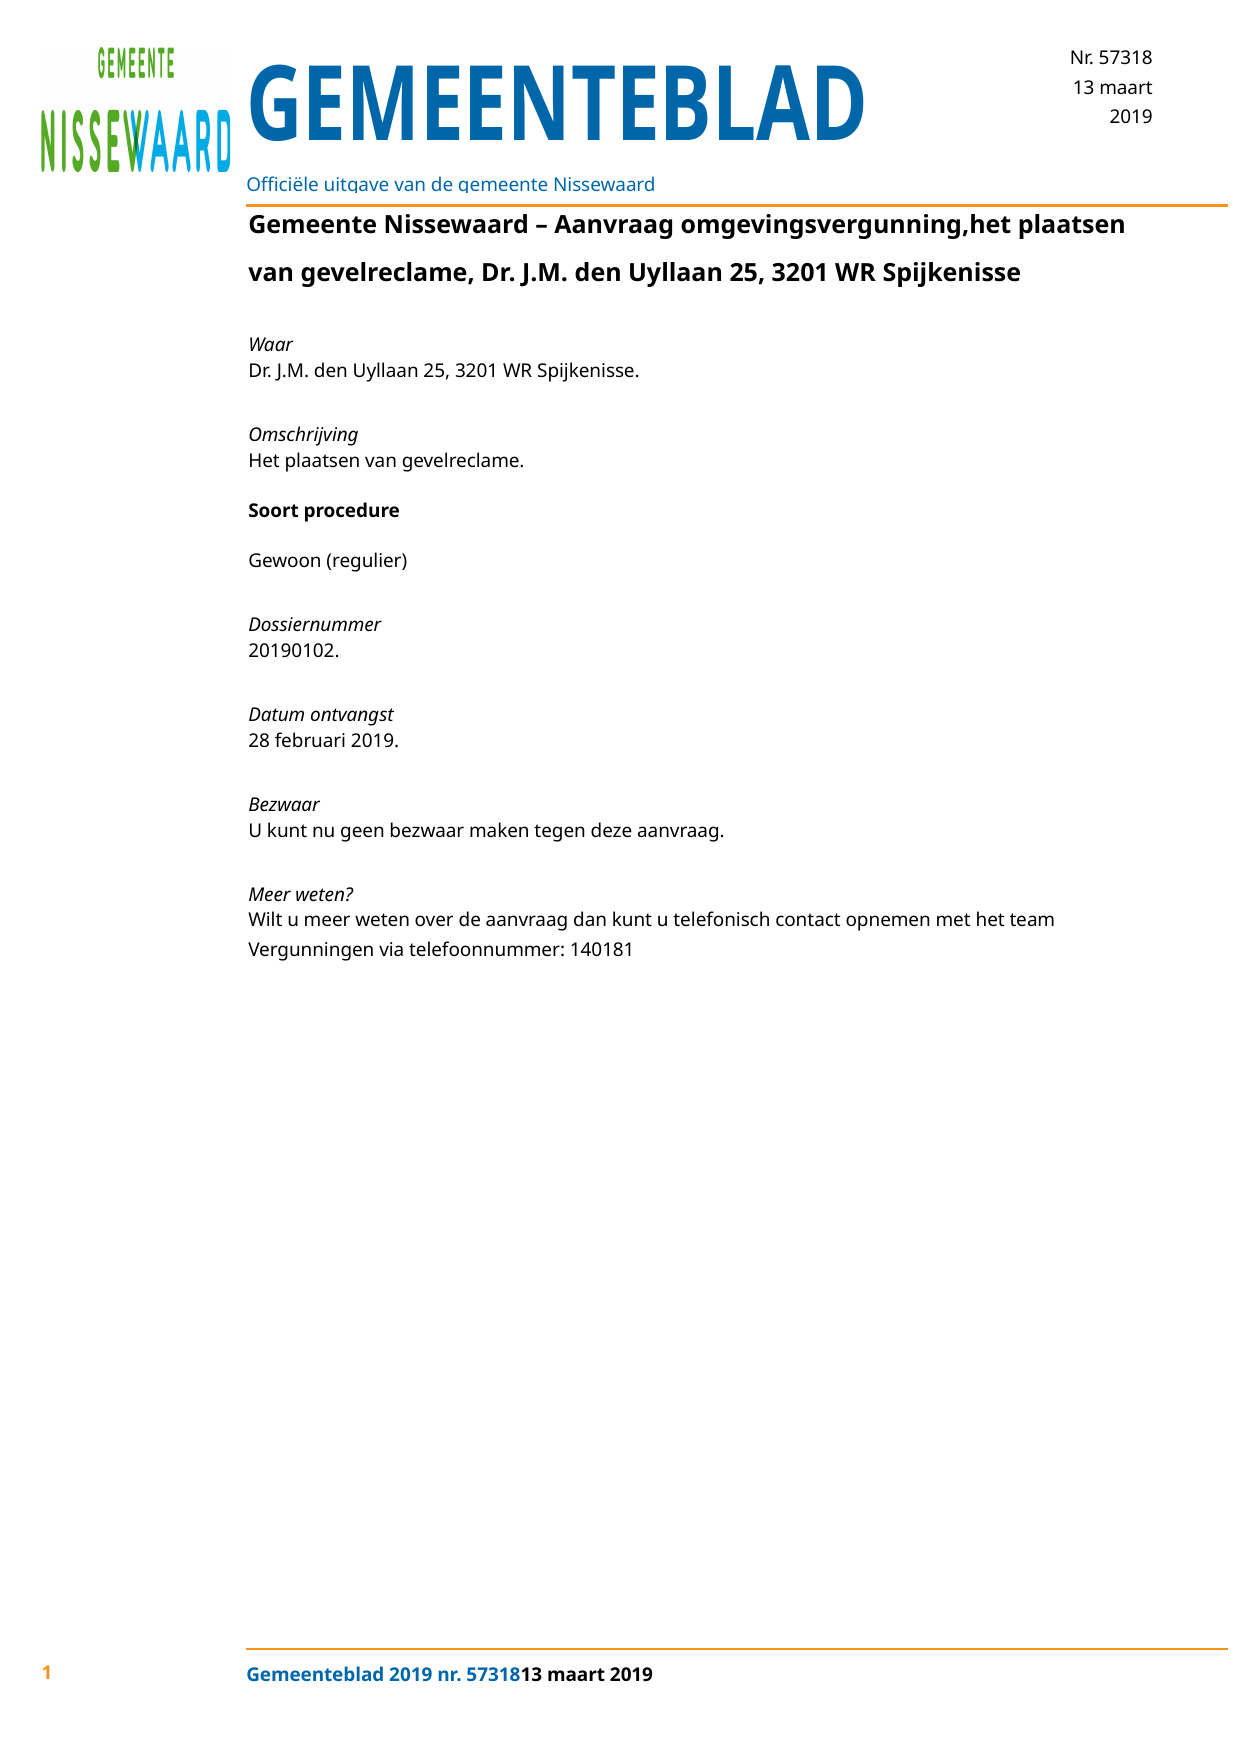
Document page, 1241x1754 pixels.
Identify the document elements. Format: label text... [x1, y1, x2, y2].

text Bezwaar [248, 791, 1152, 817]
text Omschrijving [248, 421, 1152, 447]
text Dr. J.M. den Uyllaan 25, 3201 WR Spijkenisse. [248, 357, 1152, 383]
text Waar [248, 331, 1152, 357]
picture [200, 151, 206, 172]
text 20190102. [248, 637, 1152, 663]
picture [201, 122, 206, 138]
text Gemeente Nissewaard – Aanvraag omgevingsvergunning,het plaatsen van gevelreclame, Dr. J.M. den Uyllaan 25, 3201 WR Spijkenisse [248, 207, 1152, 288]
text Wilt u meer weten over de aanvraag dan kunt u telefonisch contact opnemen met het team Vergunningen via telefoonnummer: 140181 [248, 906, 1152, 962]
text Datum ontvangst [248, 701, 1152, 727]
text U kunt nu geen bezwaar maken tegen deze aanvraag. [248, 817, 1152, 842]
picture [222, 122, 227, 160]
picture [154, 157, 165, 172]
text Soort procedure [248, 497, 1152, 523]
picture [176, 157, 187, 172]
picture [41, 47, 231, 172]
text Het plaatsen van gevelreclame. [248, 447, 1152, 473]
text Meer weten? [248, 881, 1152, 906]
text 28 februari 2019. [248, 727, 1152, 753]
text Dossiernummer [248, 612, 1152, 637]
text Gewoon (regulier) [248, 548, 1152, 573]
